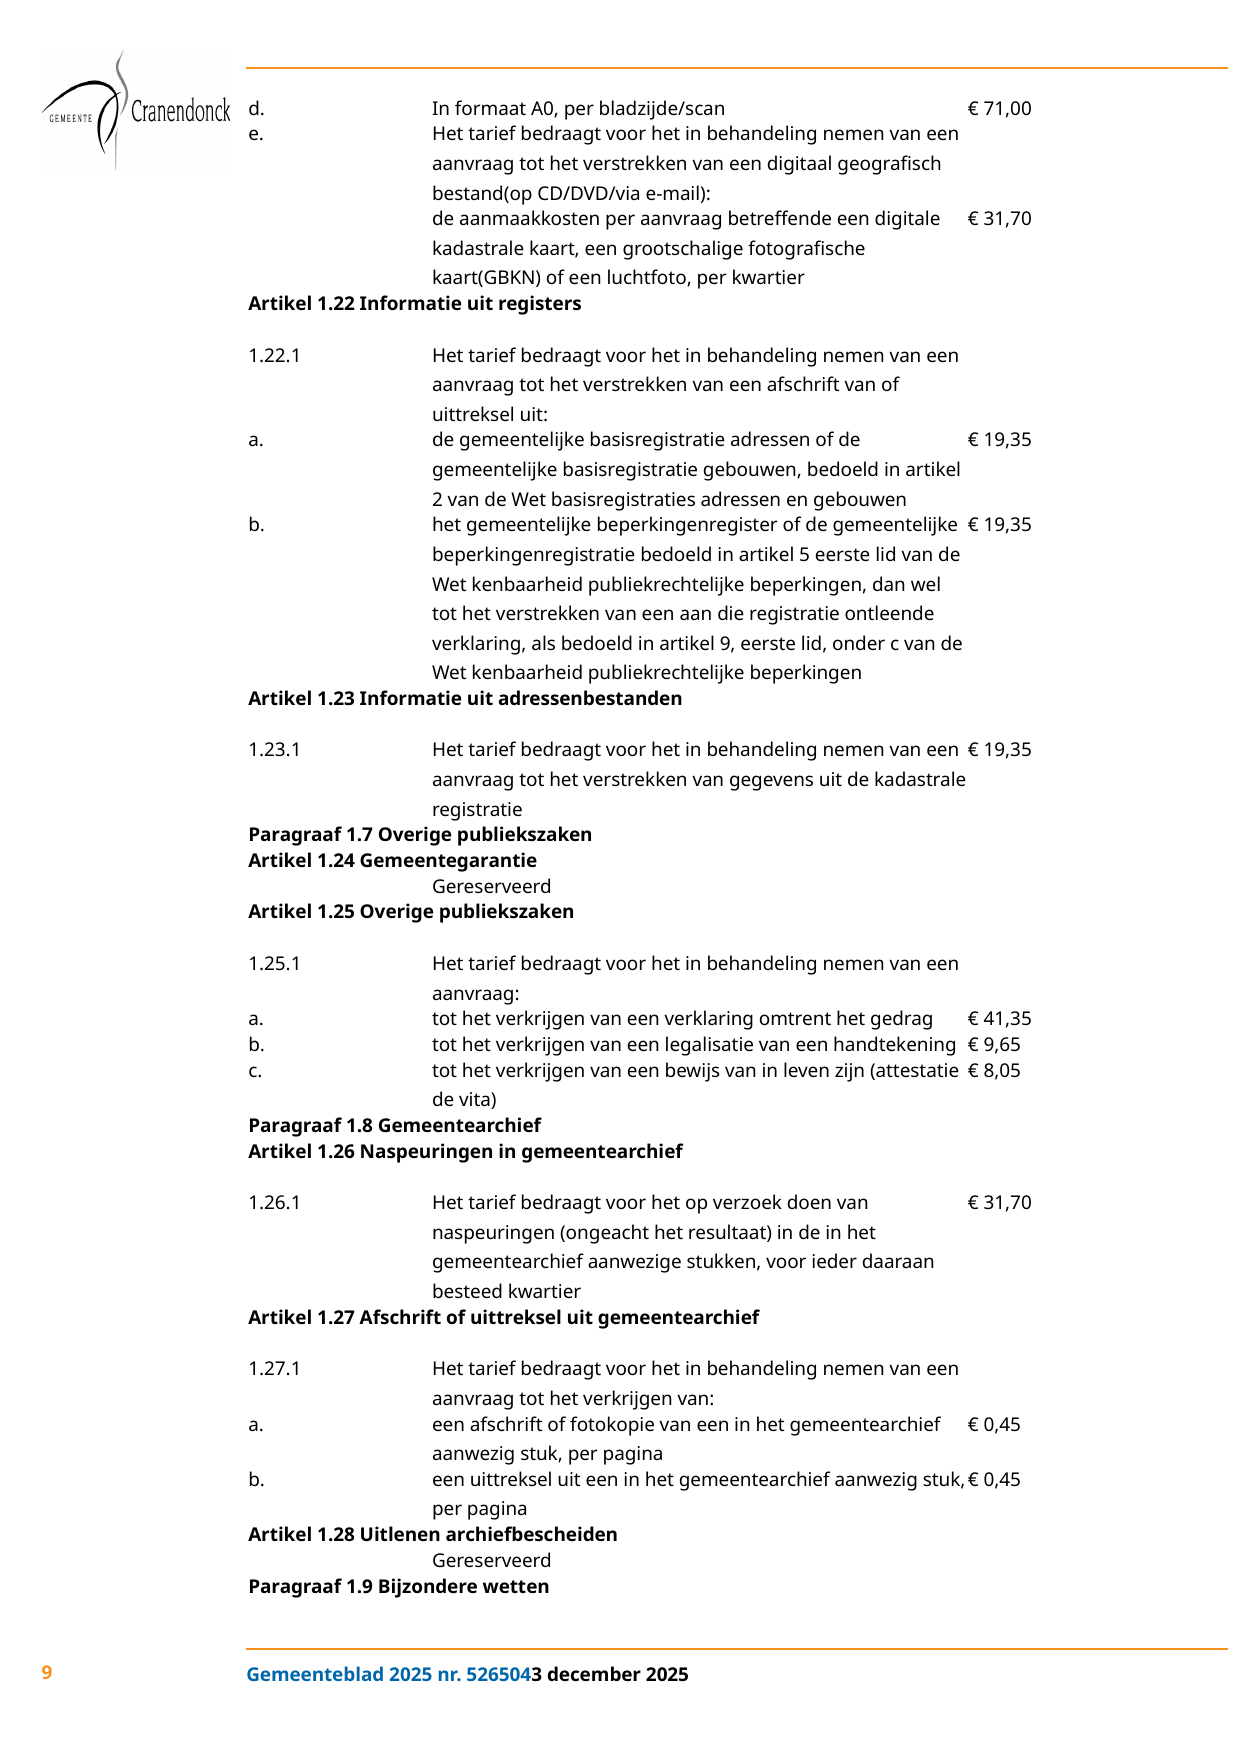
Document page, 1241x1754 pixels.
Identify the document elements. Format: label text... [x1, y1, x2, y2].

table_cell 1.25.1 [248, 950, 432, 1006]
table_cell Paragraaf 1.8 Gemeentearchief [248, 1112, 1152, 1138]
table_cell Paragraaf 1.9 Bijzondere wetten [248, 1573, 1152, 1598]
table_cell [968, 711, 1152, 737]
table_cell Artikel 1.23 Informatie uit adressenbestanden [248, 685, 1152, 711]
table_cell € 0,45 [968, 1411, 1152, 1466]
table_cell 1.23.1 [248, 737, 432, 822]
table_cell [248, 711, 432, 737]
table_cell het gemeentelijke beperkingenregister of de gemeentelijke beperkingenregistratie bedoeld in artikel 5 eerste lid van de Wet kenbaarheid publiekrechtelijke beperkingen, dan wel tot het verstrekken van een aan die registratie ontleende verklaring, als bedoeld in artikel 9, eerste lid, onder c van de Wet kenbaarheid publiekrechtelijke beperkingen [432, 512, 968, 685]
table_cell [432, 1330, 968, 1355]
table_cell € 41,35 [968, 1006, 1152, 1031]
table_cell een afschrift of fotokopie van een in het gemeentearchief aanwezig stuk, per pagina [432, 1411, 968, 1466]
table_cell Gereserveerd [432, 873, 968, 899]
table_cell de aanmaakkosten per aanvraag betreffende een digitale kadastrale kaart, een grootschalige fotografische kaart(GBKN) of een luchtfoto, per kwartier [432, 205, 968, 290]
table_cell [968, 925, 1152, 950]
table_cell 1.26.1 [248, 1190, 432, 1304]
table_cell a. [248, 1006, 432, 1031]
table_cell Het tarief bedraagt voor het in behandeling nemen van een aanvraag: [432, 950, 968, 1006]
table_cell Artikel 1.27 Afschrift of uittreksel uit gemeentearchief [248, 1304, 1152, 1330]
table_cell c. [248, 1057, 432, 1112]
table_cell [248, 1164, 432, 1189]
table_cell € 19,35 [968, 512, 1152, 685]
table_cell Het tarief bedraagt voor het in behandeling nemen van een aanvraag tot het verstrekken van een afschrift van of uittreksel uit: [432, 342, 968, 427]
table_cell een uittreksel uit een in het gemeentearchief aanwezig stuk, per pagina [432, 1466, 968, 1521]
picture [41, 47, 231, 172]
table_cell Het tarief bedraagt voor het in behandeling nemen van een aanvraag tot het verstrekken van een digitaal geografisch bestand(op CD/DVD/via e-mail): [432, 121, 968, 205]
table_cell tot het verkrijgen van een legalisatie van een handtekening [432, 1031, 968, 1057]
table_cell Artikel 1.24 Gemeentegarantie [248, 847, 1152, 873]
table_cell de gemeentelijke basisregistratie adressen of de gemeentelijke basisregistratie gebouwen, bedoeld in artikel 2 van de Wet basisregistraties adressen en gebouwen [432, 427, 968, 512]
table_cell [432, 316, 968, 342]
table_cell [968, 950, 1152, 1006]
table_cell e. [248, 121, 432, 205]
table_cell [432, 925, 968, 950]
table_cell a. [248, 427, 432, 512]
table_cell [968, 1330, 1152, 1355]
table_cell [968, 316, 1152, 342]
table_cell tot het verkrijgen van een bewijs van in leven zijn (attestatie de vita) [432, 1057, 968, 1112]
table_cell Artikel 1.22 Informatie uit registers [248, 290, 1152, 316]
table_cell [968, 121, 1152, 205]
table_cell b. [248, 1031, 432, 1057]
table_cell € 31,70 [968, 205, 1152, 290]
table_cell € 31,70 [968, 1190, 1152, 1304]
table_cell 1.27.1 [248, 1355, 432, 1411]
table_cell 1.22.1 [248, 342, 432, 427]
table_cell a. [248, 1411, 432, 1466]
table_cell [248, 316, 432, 342]
table_cell In formaat A0, per bladzijde/scan [432, 95, 968, 121]
table_cell [968, 1355, 1152, 1411]
table_cell d. [248, 95, 432, 121]
table_cell [432, 711, 968, 737]
table_cell b. [248, 512, 432, 685]
table_cell [248, 205, 432, 290]
table_cell Paragraaf 1.7 Overige publiekszaken [248, 822, 1152, 847]
table_cell tot het verkrijgen van een verklaring omtrent het gedrag [432, 1006, 968, 1031]
table_cell Gereserveerd [432, 1547, 968, 1573]
table_cell € 19,35 [968, 737, 1152, 822]
table_cell € 19,35 [968, 427, 1152, 512]
table_cell Artikel 1.26 Naspeuringen in gemeentearchief [248, 1138, 1152, 1164]
table_cell [968, 1547, 1152, 1573]
table_cell [248, 1547, 432, 1573]
table_cell [248, 873, 432, 899]
table_cell [432, 1164, 968, 1189]
table_cell € 8,05 [968, 1057, 1152, 1112]
table_cell Artikel 1.25 Overige publiekszaken [248, 899, 1152, 924]
table_cell [248, 925, 432, 950]
table_cell [968, 873, 1152, 899]
table_cell € 9,65 [968, 1031, 1152, 1057]
table_cell b. [248, 1466, 432, 1521]
table_cell Het tarief bedraagt voor het in behandeling nemen van een aanvraag tot het verstrekken van gegevens uit de kadastrale registratie [432, 737, 968, 822]
table_cell € 0,45 [968, 1466, 1152, 1521]
table_cell [248, 1330, 432, 1355]
table_cell Artikel 1.28 Uitlenen archiefbescheiden [248, 1521, 1152, 1547]
table_cell Het tarief bedraagt voor het op verzoek doen van naspeuringen (ongeacht het resultaat) in de in het gemeentearchief aanwezige stukken, voor ieder daaraan besteed kwartier [432, 1190, 968, 1304]
table_cell [968, 1164, 1152, 1189]
table_cell € 71,00 [968, 95, 1152, 121]
table_cell Het tarief bedraagt voor het in behandeling nemen van een aanvraag tot het verkrijgen van: [432, 1355, 968, 1411]
table_cell [968, 342, 1152, 427]
